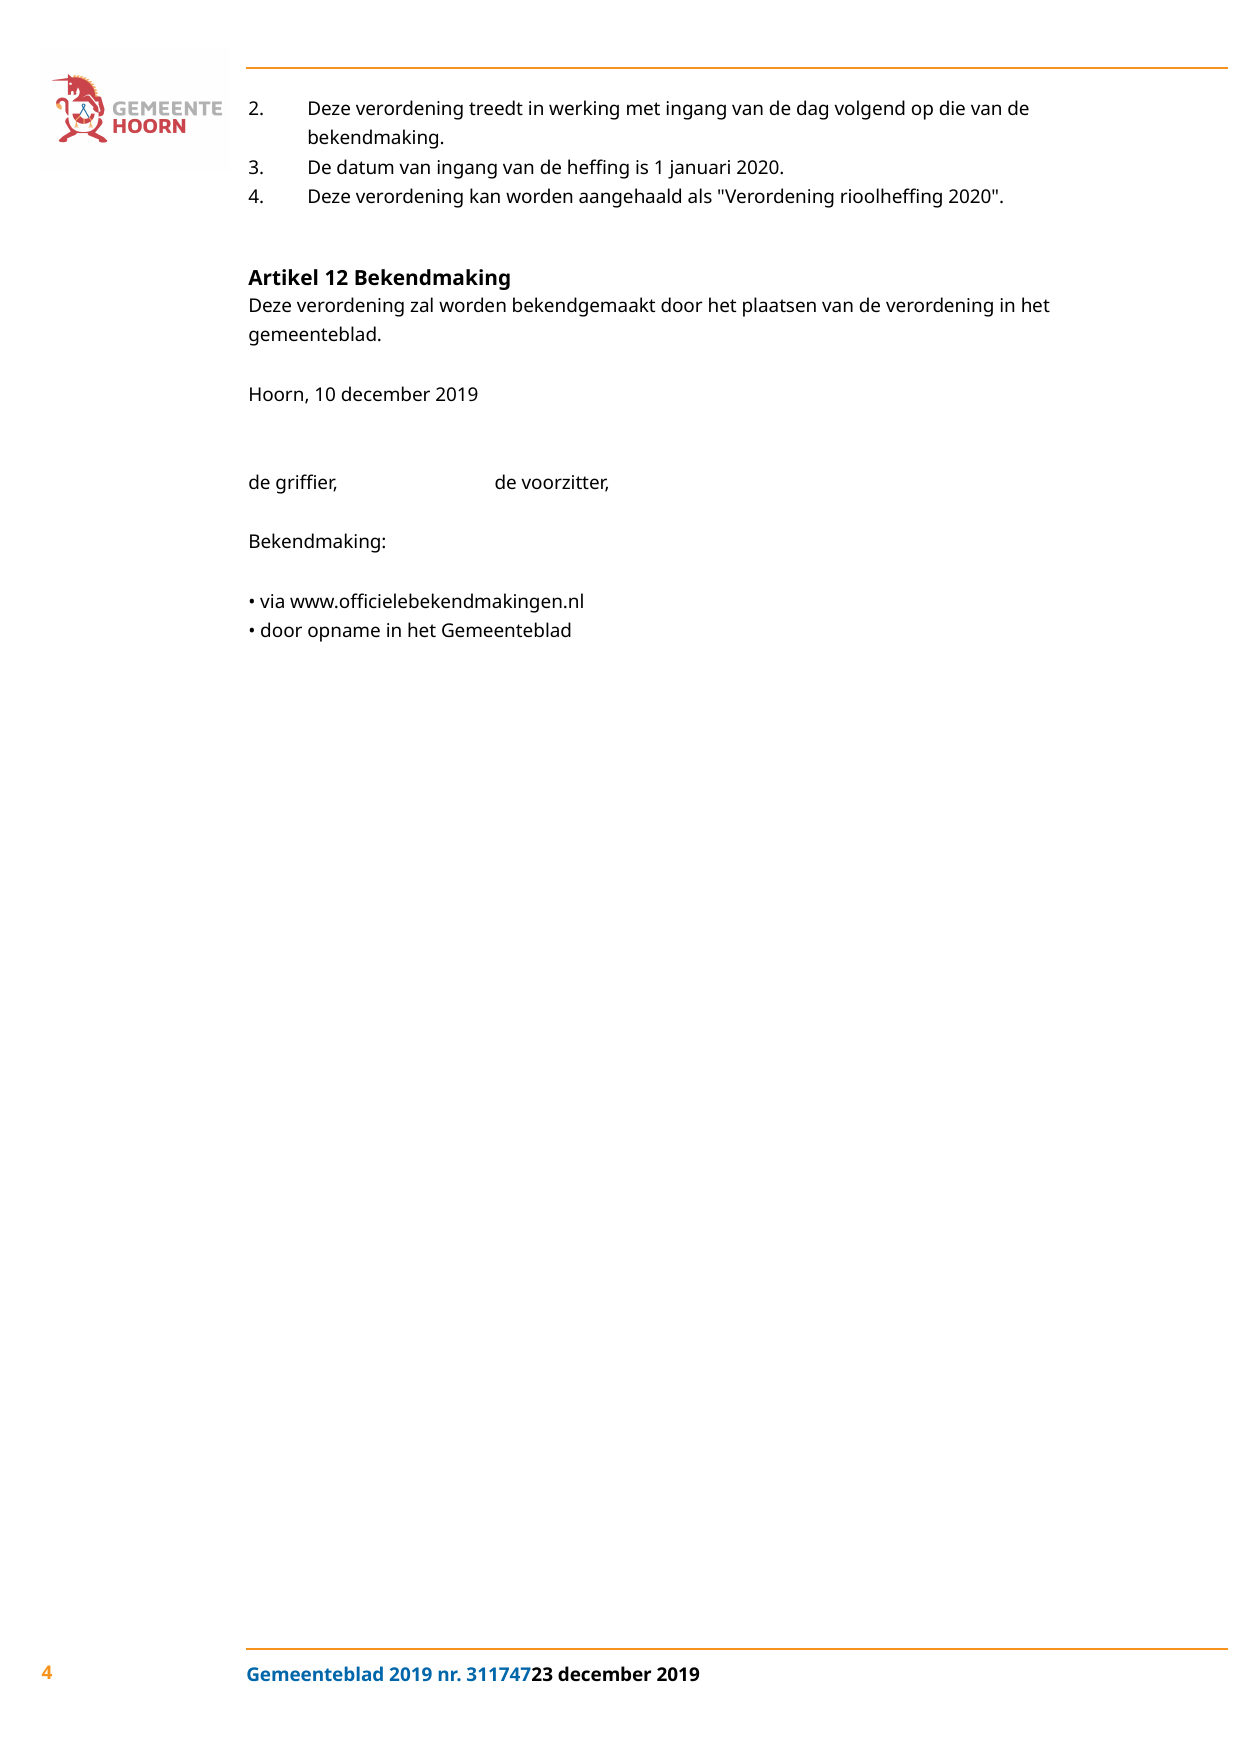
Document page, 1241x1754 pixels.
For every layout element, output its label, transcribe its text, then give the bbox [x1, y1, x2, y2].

list Deze verordening kan worden aangehaald als "Verordening rioolheffing 2020". [248, 183, 1152, 209]
text de griffier, de voorzitter, [248, 469, 1152, 495]
text • door opname in het Gemeenteblad [248, 617, 1152, 643]
text • via www.officielebekendmakingen.nl [248, 588, 1152, 613]
text Artikel 12 Bekendmaking [248, 263, 1152, 292]
text Deze verordening zal worden bekendgemaakt door het plaatsen van de verordening in het gemeenteblad. [248, 292, 1152, 347]
picture [41, 47, 231, 172]
list De datum van ingang van de heffing is 1 januari 2020. [248, 154, 1152, 180]
list Deze verordening treedt in werking met ingang van de dag volgend op die van de bekendmaking. [248, 95, 1152, 150]
text Hoorn, 10 december 2019 [248, 381, 1152, 406]
text Bekendmaking: [248, 529, 1152, 554]
